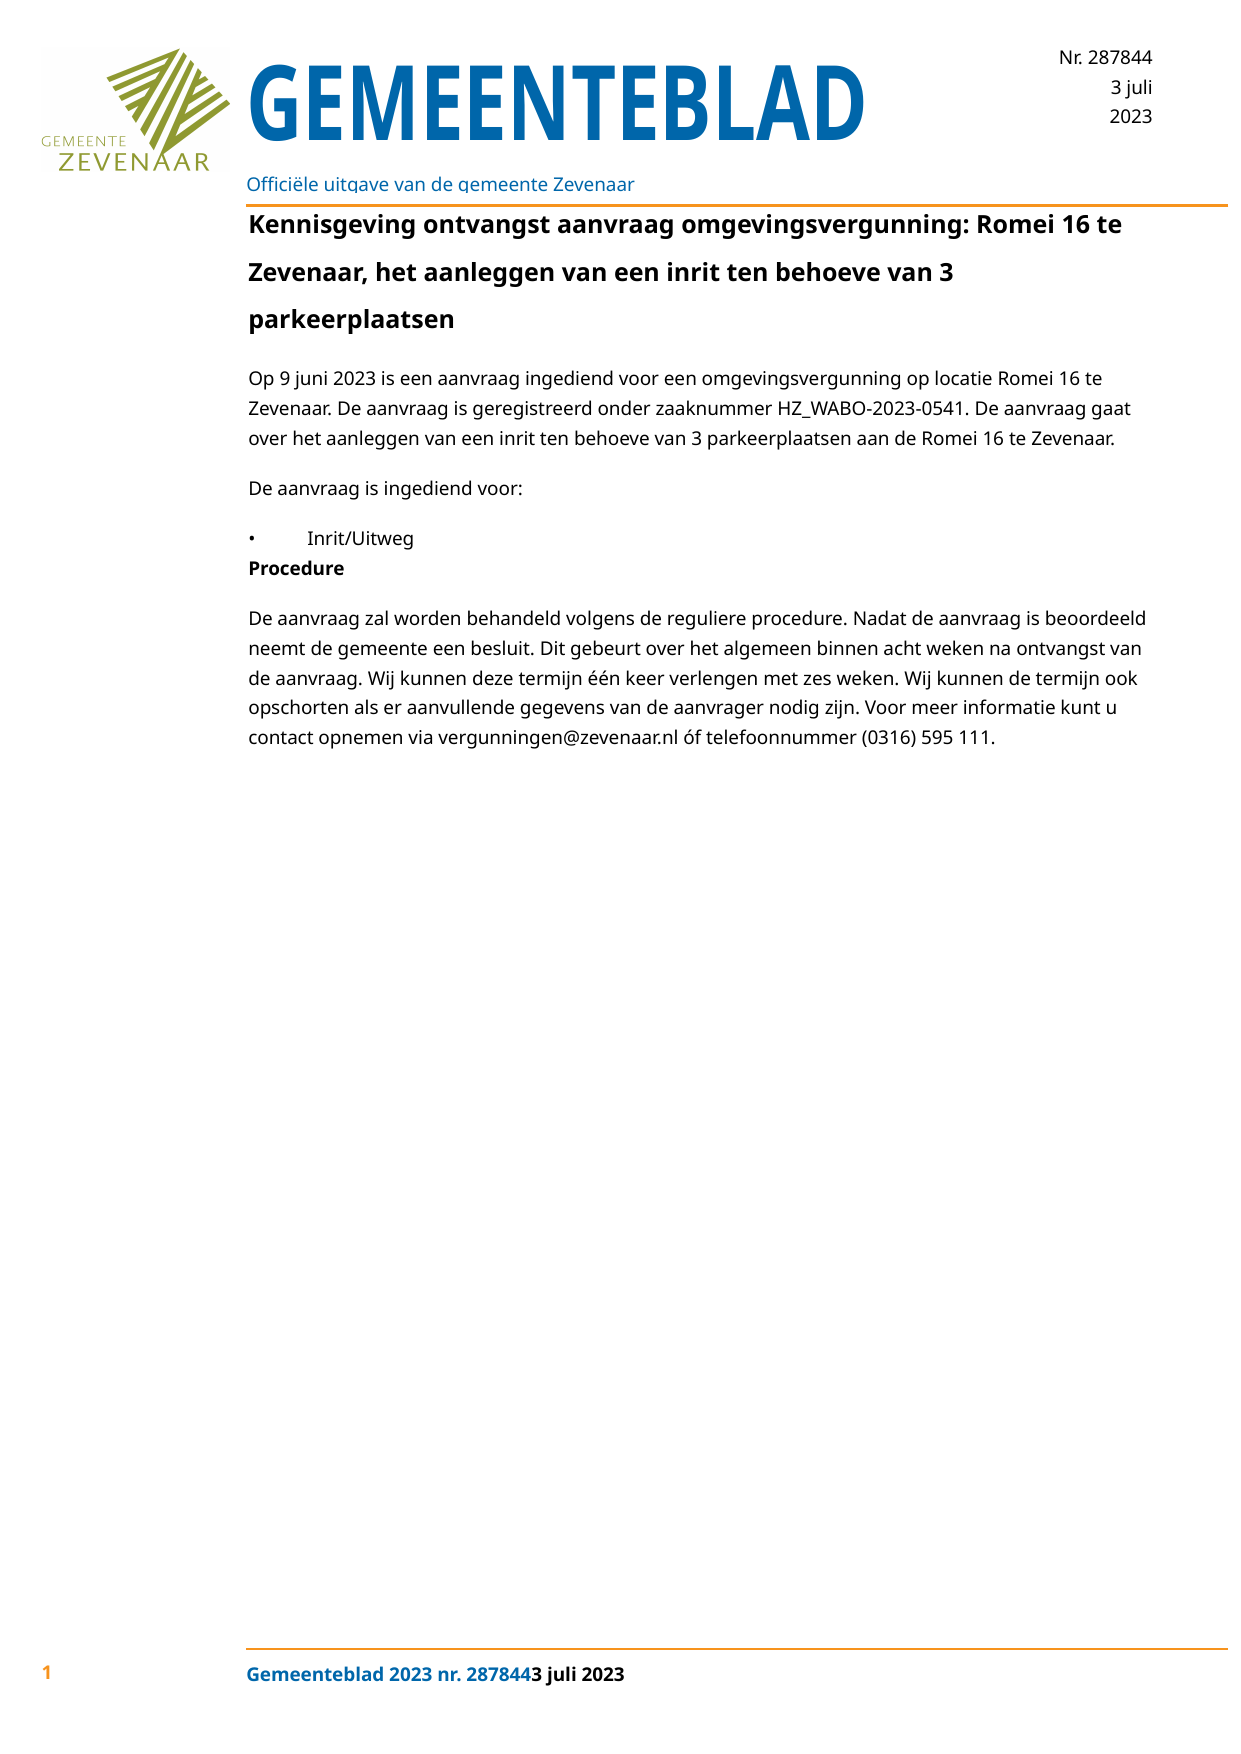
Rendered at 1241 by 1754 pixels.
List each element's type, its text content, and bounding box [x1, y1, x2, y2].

text Kennisgeving ontvangst aanvraag omgevingsvergunning: Romei 16 te Zevenaar, het aanleggen van een inrit ten behoeve van 3 parkeerplaatsen [248, 207, 1152, 336]
text De aanvraag is ingediend voor: [248, 475, 1152, 501]
text De aanvraag zal worden behandeld volgens de reguliere procedure. Nadat de aanvraag is beoordeeld neemt de gemeente een besluit. Dit gebeurt over het algemeen binnen acht weken na ontvangst van de aanvraag. Wij kunnen deze termijn één keer verlengen met zes weken. Wij kunnen de termijn ook opschorten als er aanvullende gegevens van de aanvrager nodig zijn. Voor meer informatie kunt u contact opnemen via vergunningen@zevenaar.nl óf telefoonnummer (0316) 595 111. [248, 606, 1152, 749]
text Op 9 juni 2023 is een aanvraag ingediend voor een omgevingsvergunning op locatie Romei 16 te Zevenaar. De aanvraag is geregistreerd onder zaaknummer HZ_WABO-2023-0541. De aanvraag gaat over het aanleggen van een inrit ten behoeve van 3 parkeerplaatsen aan de Romei 16 te Zevenaar. [248, 366, 1152, 450]
list Inrit/Uitweg [248, 526, 1152, 551]
picture [41, 47, 231, 172]
text Procedure [248, 555, 1152, 581]
